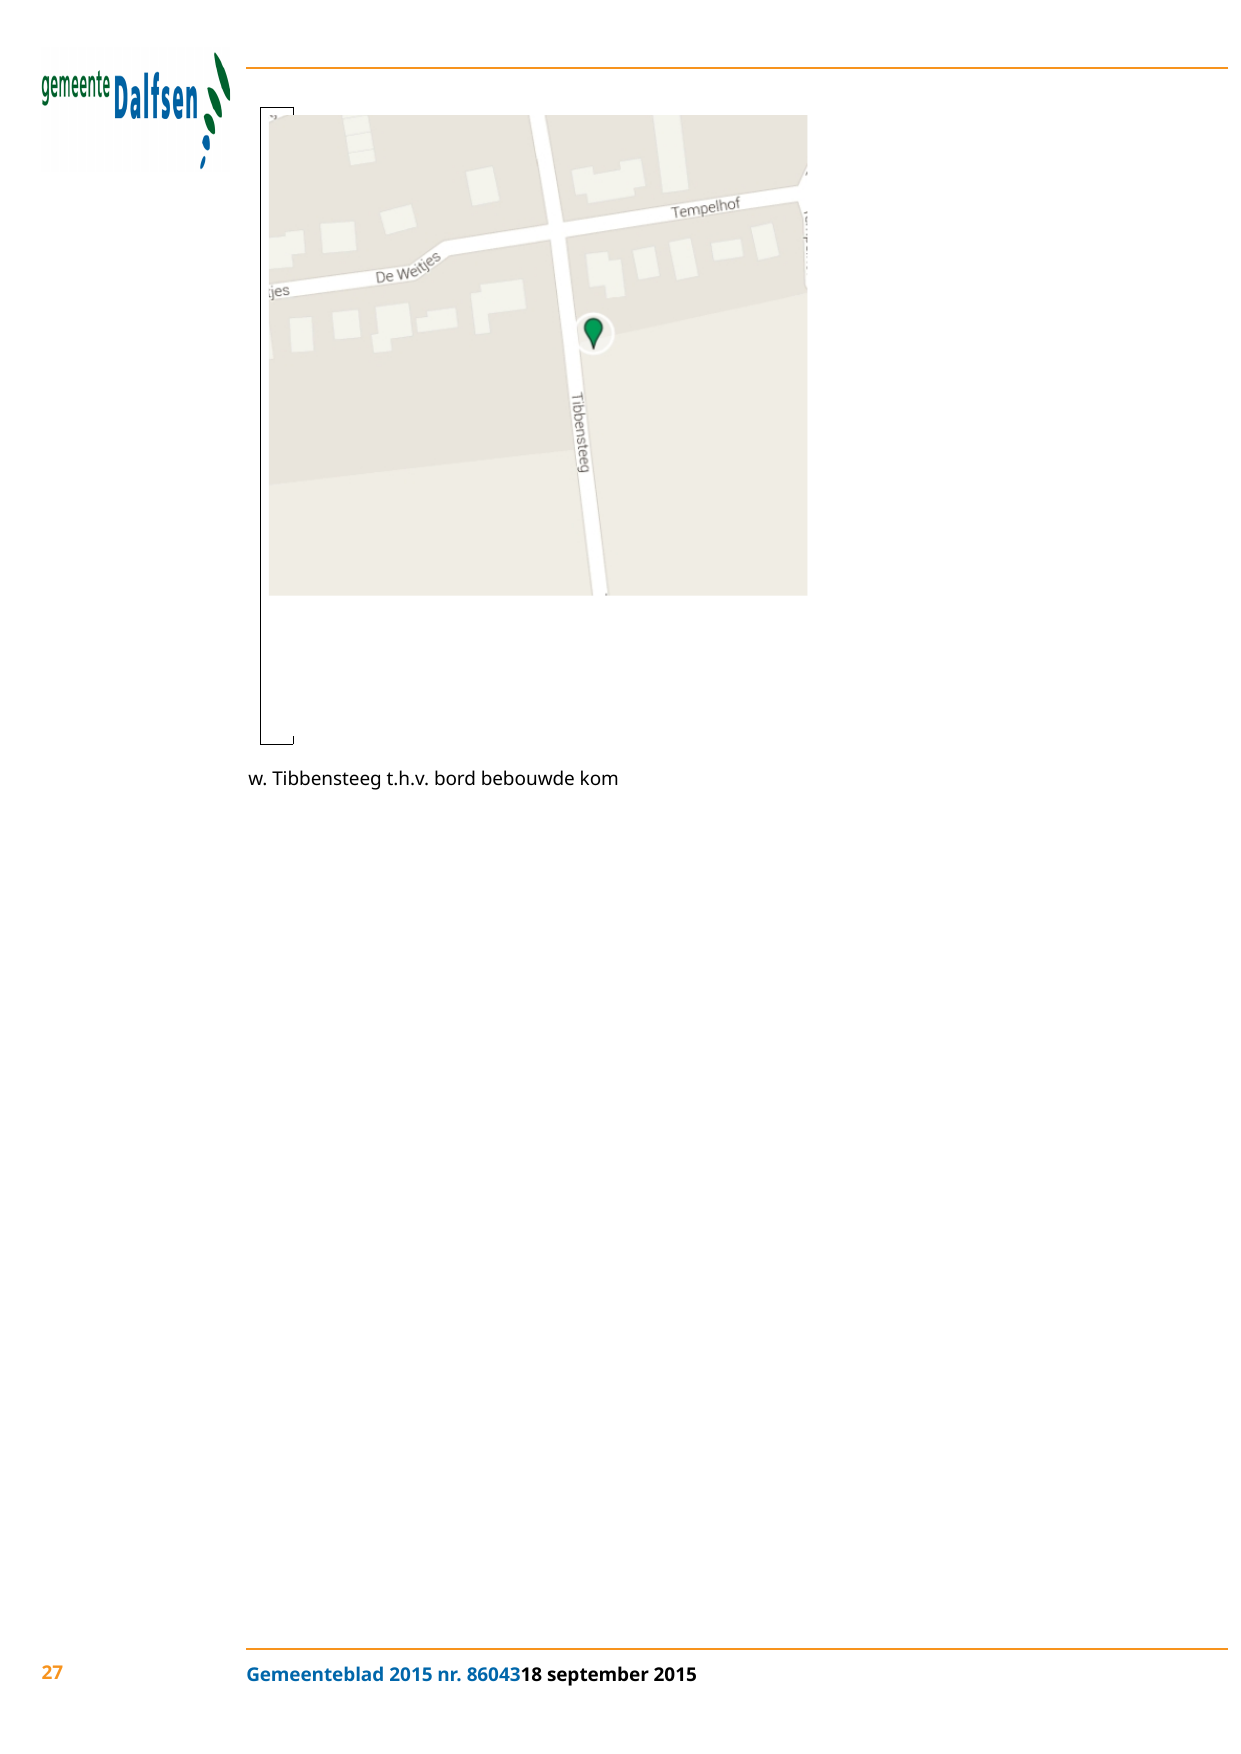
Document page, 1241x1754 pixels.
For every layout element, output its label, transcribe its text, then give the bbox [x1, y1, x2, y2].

picture [268, 115, 1173, 736]
text w. Tibbensteeg t.h.v. bord bebouwde kom [248, 765, 1152, 791]
picture [41, 47, 231, 172]
